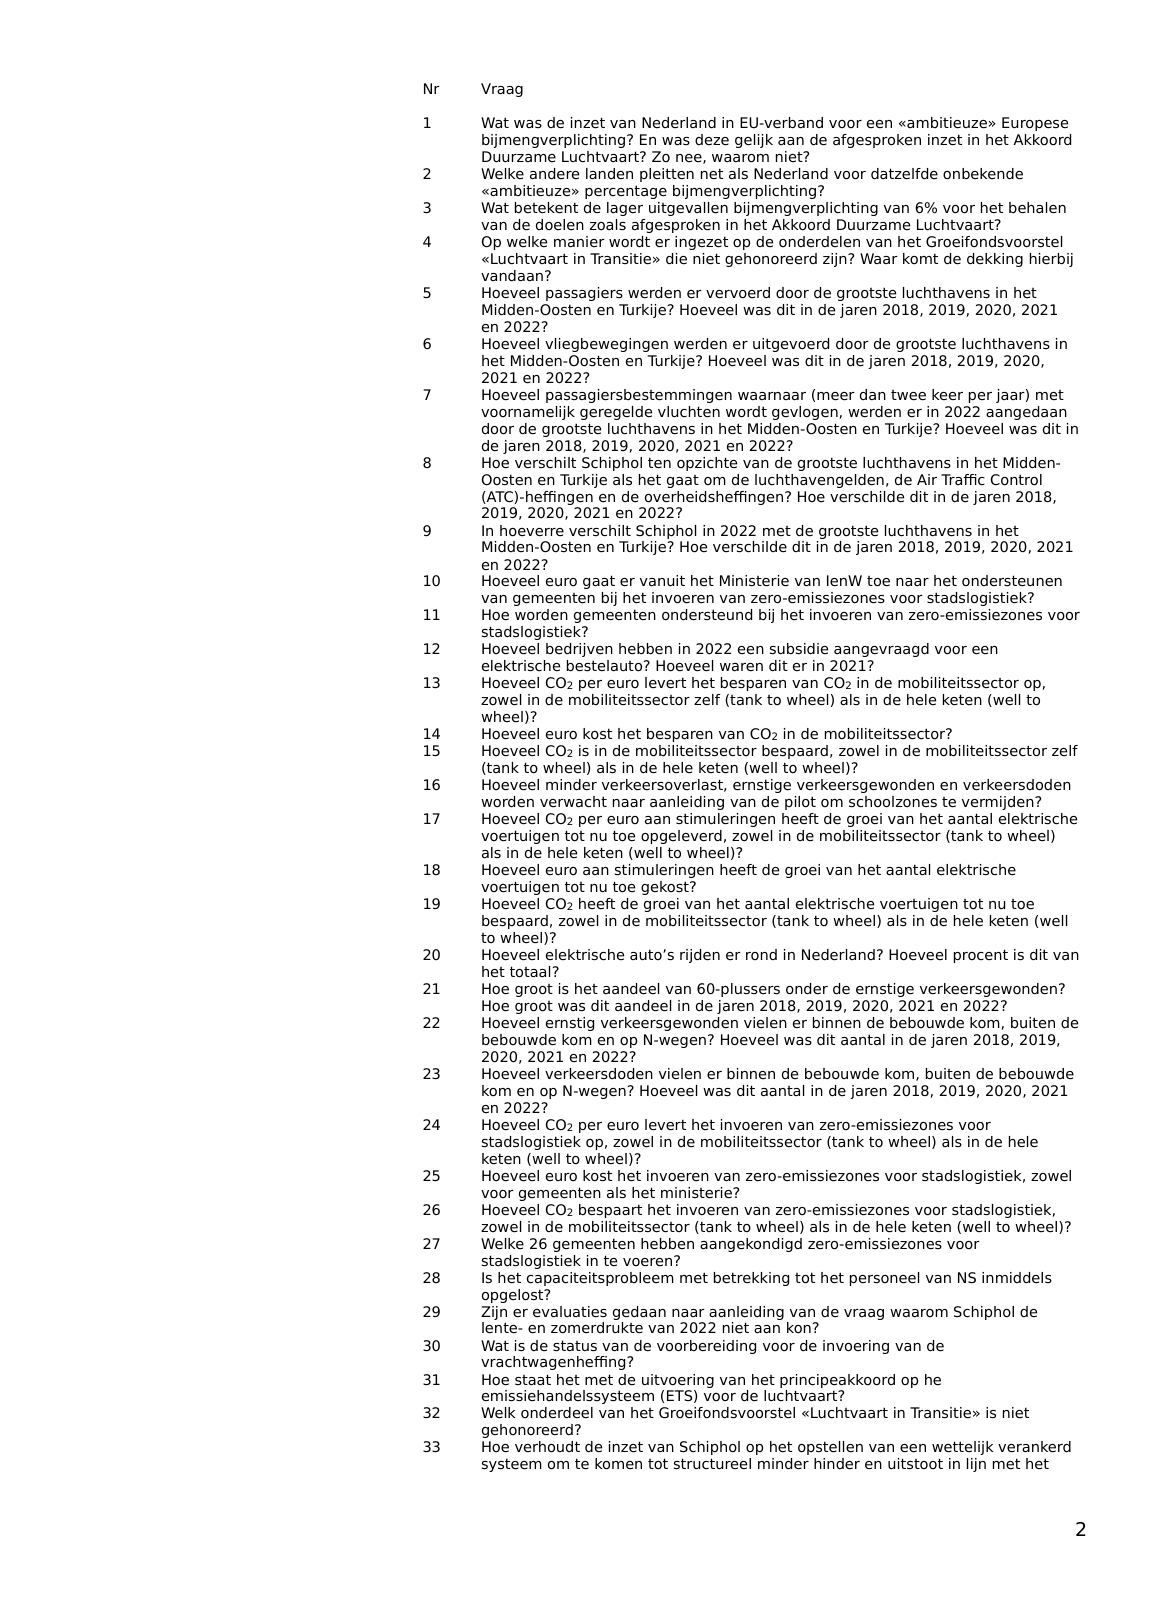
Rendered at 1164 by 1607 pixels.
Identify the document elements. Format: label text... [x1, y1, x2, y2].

table_cell 19 [422, 896, 475, 947]
table_cell 23 [422, 1066, 475, 1117]
table_cell 6 [422, 336, 475, 387]
table_cell In hoeverre verschilt Schiphol in 2022 met de grootste luchthavens in het Midden-Oosten en Turkije? Hoe verschilde dit in de jaren 2018, 2019, 2020, 2021 en 2022? [475, 523, 1087, 573]
table_cell 11 [422, 607, 475, 641]
table_cell Hoeveel euro aan stimuleringen heeft de groei van het aantal elektrische voertuigen tot nu toe gekost? [475, 862, 1087, 896]
table_cell Hoeveel elektrische auto’s rijden er rond in Nederland? Hoeveel procent is dit van het totaal? [475, 947, 1087, 981]
table_cell 22 [422, 1015, 475, 1066]
table_cell 28 [422, 1270, 475, 1303]
table_cell 26 [422, 1202, 475, 1236]
table_cell 9 [422, 523, 475, 573]
table_cell 27 [422, 1236, 475, 1269]
table_cell 5 [422, 285, 475, 336]
table_cell [475, 98, 1087, 115]
table_cell [422, 98, 475, 115]
table_cell 15 [422, 743, 475, 777]
table_cell Hoe worden gemeenten ondersteund bij het invoeren van zero-emissiezones voor stadslogistiek? [475, 607, 1087, 641]
table_cell 30 [422, 1338, 475, 1371]
table_cell 31 [422, 1371, 475, 1405]
table_cell Hoeveel ernstig verkeersgewonden vielen er binnen de bebouwde kom, buiten de bebouwde kom en op N-wegen? Hoeveel was dit aantal in de jaren 2018, 2019, 2020, 2021 en 2022? [475, 1015, 1087, 1066]
table_cell Welke 26 gemeenten hebben aangekondigd zero-emissiezones voor stadslogistiek in te voeren? [475, 1236, 1087, 1269]
table_cell Welk onderdeel van het Groeifondsvoorstel «Luchtvaart in Transitie» is niet gehonoreerd? [475, 1405, 1087, 1439]
table_cell Wat was de inzet van Nederland in EU-verband voor een «ambitieuze» Europese bĳmengverplichting? En was deze gelijk aan de afgesproken inzet in het Akkoord Duurzame Luchtvaart? Zo nee, waarom niet? [475, 115, 1087, 166]
table_cell 10 [422, 573, 475, 607]
table_cell 32 [422, 1405, 475, 1439]
table_cell 2 [422, 166, 475, 200]
table_cell Hoeveel euro kost het besparen van CO2 in de mobiliteitssector? [475, 726, 1087, 743]
table_cell Hoeveel CO2 is in de mobiliteitssector bespaard, zowel in de mobiliteitssector zelf (tank to wheel) als in de hele keten (well to wheel)? [475, 743, 1087, 777]
table_cell 16 [422, 777, 475, 811]
table_cell 24 [422, 1117, 475, 1168]
table_cell 1 [422, 115, 475, 166]
table_cell Hoeveel minder verkeersoverlast, ernstige verkeersgewonden en verkeersdoden worden verwacht naar aanleiding van de pilot om schoolzones te vermijden? [475, 777, 1087, 811]
table_cell Hoeveel CO2 heeft de groei van het aantal elektrische voertuigen tot nu toe bespaard, zowel in de mobiliteitssector (tank to wheel) als in de hele keten (well to wheel)? [475, 896, 1087, 947]
table_cell 25 [422, 1168, 475, 1202]
table_cell Hoeveel passagiers werden er vervoerd door de grootste luchthavens in het Midden-Oosten en Turkije? Hoeveel was dit in de jaren 2018, 2019, 2020, 2021 en 2022? [475, 285, 1087, 336]
table_cell 21 [422, 981, 475, 1015]
table_cell Hoe groot is het aandeel van 60-plussers onder de ernstige verkeersgewonden? Hoe groot was dit aandeel in de jaren 2018, 2019, 2020, 2021 en 2022? [475, 981, 1087, 1015]
table_cell Zijn er evaluaties gedaan naar aanleiding van de vraag waarom Schiphol de lente- en zomerdrukte van 2022 niet aan kon? [475, 1304, 1087, 1337]
table_cell Hoe staat het met de uitvoering van het principeakkoord op he emissiehandelssysteem (ETS) voor de luchtvaart? [475, 1371, 1087, 1405]
table_cell Hoeveel vliegbewegingen werden er uitgevoerd door de grootste luchthavens in het Midden-Oosten en Turkije? Hoeveel was dit in de jaren 2018, 2019, 2020, 2021 en 2022? [475, 336, 1087, 387]
table_cell Hoe verschilt Schiphol ten opzichte van de grootste luchthavens in het Midden-Oosten en Turkije als het gaat om de luchthavengelden, de Air Traffic Control (ATC)-heffingen en de overheidsheffingen? Hoe verschilde dit in de jaren 2018, 2019, 2020, 2021 en 2022? [475, 455, 1087, 522]
table_cell 12 [422, 641, 475, 675]
table_cell Hoeveel CO2 per euro aan stimuleringen heeft de groei van het aantal elektrische voertuigen tot nu toe opgeleverd, zowel in de mobiliteitssector (tank to wheel) als in de hele keten (well to wheel)? [475, 811, 1087, 862]
table_cell 13 [422, 675, 475, 726]
table_cell Welke andere landen pleitten net als Nederland voor datzelfde onbekende «ambitieuze» percentage bijmengverplichting? [475, 166, 1087, 200]
table_cell Hoeveel euro gaat er vanuit het Ministerie van IenW toe naar het ondersteunen van gemeenten bij het invoeren van zero-emissiezones voor stadslogistiek? [475, 573, 1087, 607]
table_cell 33 [422, 1439, 475, 1473]
table_cell Hoeveel passagiersbestemmingen waarnaar (meer dan twee keer per jaar) met voornamelijk geregelde vluchten wordt gevlogen, werden er in 2022 aangedaan door de grootste luchthavens in het Midden-Oosten en Turkije? Hoeveel was dit in de jaren 2018, 2019, 2020, 2021 en 2022? [475, 387, 1087, 454]
table_cell 4 [422, 234, 475, 285]
table_cell Hoeveel CO2 per euro levert het besparen van CO2 in de mobiliteitssector op, zowel in de mobiliteitssector zelf (tank to wheel) als in de hele keten (well to wheel)? [475, 675, 1087, 726]
table_cell Is het capaciteitsprobleem met betrekking tot het personeel van NS inmiddels opgelost? [475, 1270, 1087, 1303]
table_cell Hoeveel euro kost het invoeren van zero-emissiezones voor stadslogistiek, zowel voor gemeenten als het ministerie? [475, 1168, 1087, 1202]
table_cell Op welke manier wordt er ingezet op de onderdelen van het Groeifondsvoorstel «Luchtvaart in Transitie» die niet gehonoreerd zijn? Waar komt de dekking hierbij vandaan? [475, 234, 1087, 285]
table_cell 8 [422, 455, 475, 522]
table_cell Wat is de status van de voorbereiding voor de invoering van de vrachtwagenheffing? [475, 1338, 1087, 1371]
table_cell Hoe verhoudt de inzet van Schiphol op het opstellen van een wettelijk verankerd systeem om te komen tot structureel minder hinder en uitstoot in lijn met het [475, 1439, 1087, 1473]
table_cell Hoeveel bedrijven hebben in 2022 een subsidie aangevraagd voor een elektrische bestelauto? Hoeveel waren dit er in 2021? [475, 641, 1087, 675]
table_cell 3 [422, 200, 475, 234]
table_cell 7 [422, 387, 475, 454]
table_cell 20 [422, 947, 475, 981]
table_header Vraag [475, 81, 1087, 98]
table_cell Hoeveel CO2 per euro levert het invoeren van zero-emissiezones voor stadslogistiek op, zowel in de mobiliteitssector (tank to wheel) als in de hele keten (well to wheel)? [475, 1117, 1087, 1168]
table_cell 18 [422, 862, 475, 896]
table_cell 17 [422, 811, 475, 862]
table_cell Hoeveel CO2 bespaart het invoeren van zero-emissiezones voor stadslogistiek, zowel in de mobiliteitssector (tank to wheel) als in de hele keten (well to wheel)? [475, 1202, 1087, 1236]
table_cell 14 [422, 726, 475, 743]
table_cell 29 [422, 1304, 475, 1337]
table_cell Hoeveel verkeersdoden vielen er binnen de bebouwde kom, buiten de bebouwde kom en op N-wegen? Hoeveel was dit aantal in de jaren 2018, 2019, 2020, 2021 en 2022? [475, 1066, 1087, 1117]
table_header Nr [422, 81, 475, 98]
table_cell Wat betekent de lager uitgevallen bijmengverplichting van 6% voor het behalen van de doelen zoals afgesproken in het Akkoord Duurzame Luchtvaart? [475, 200, 1087, 234]
